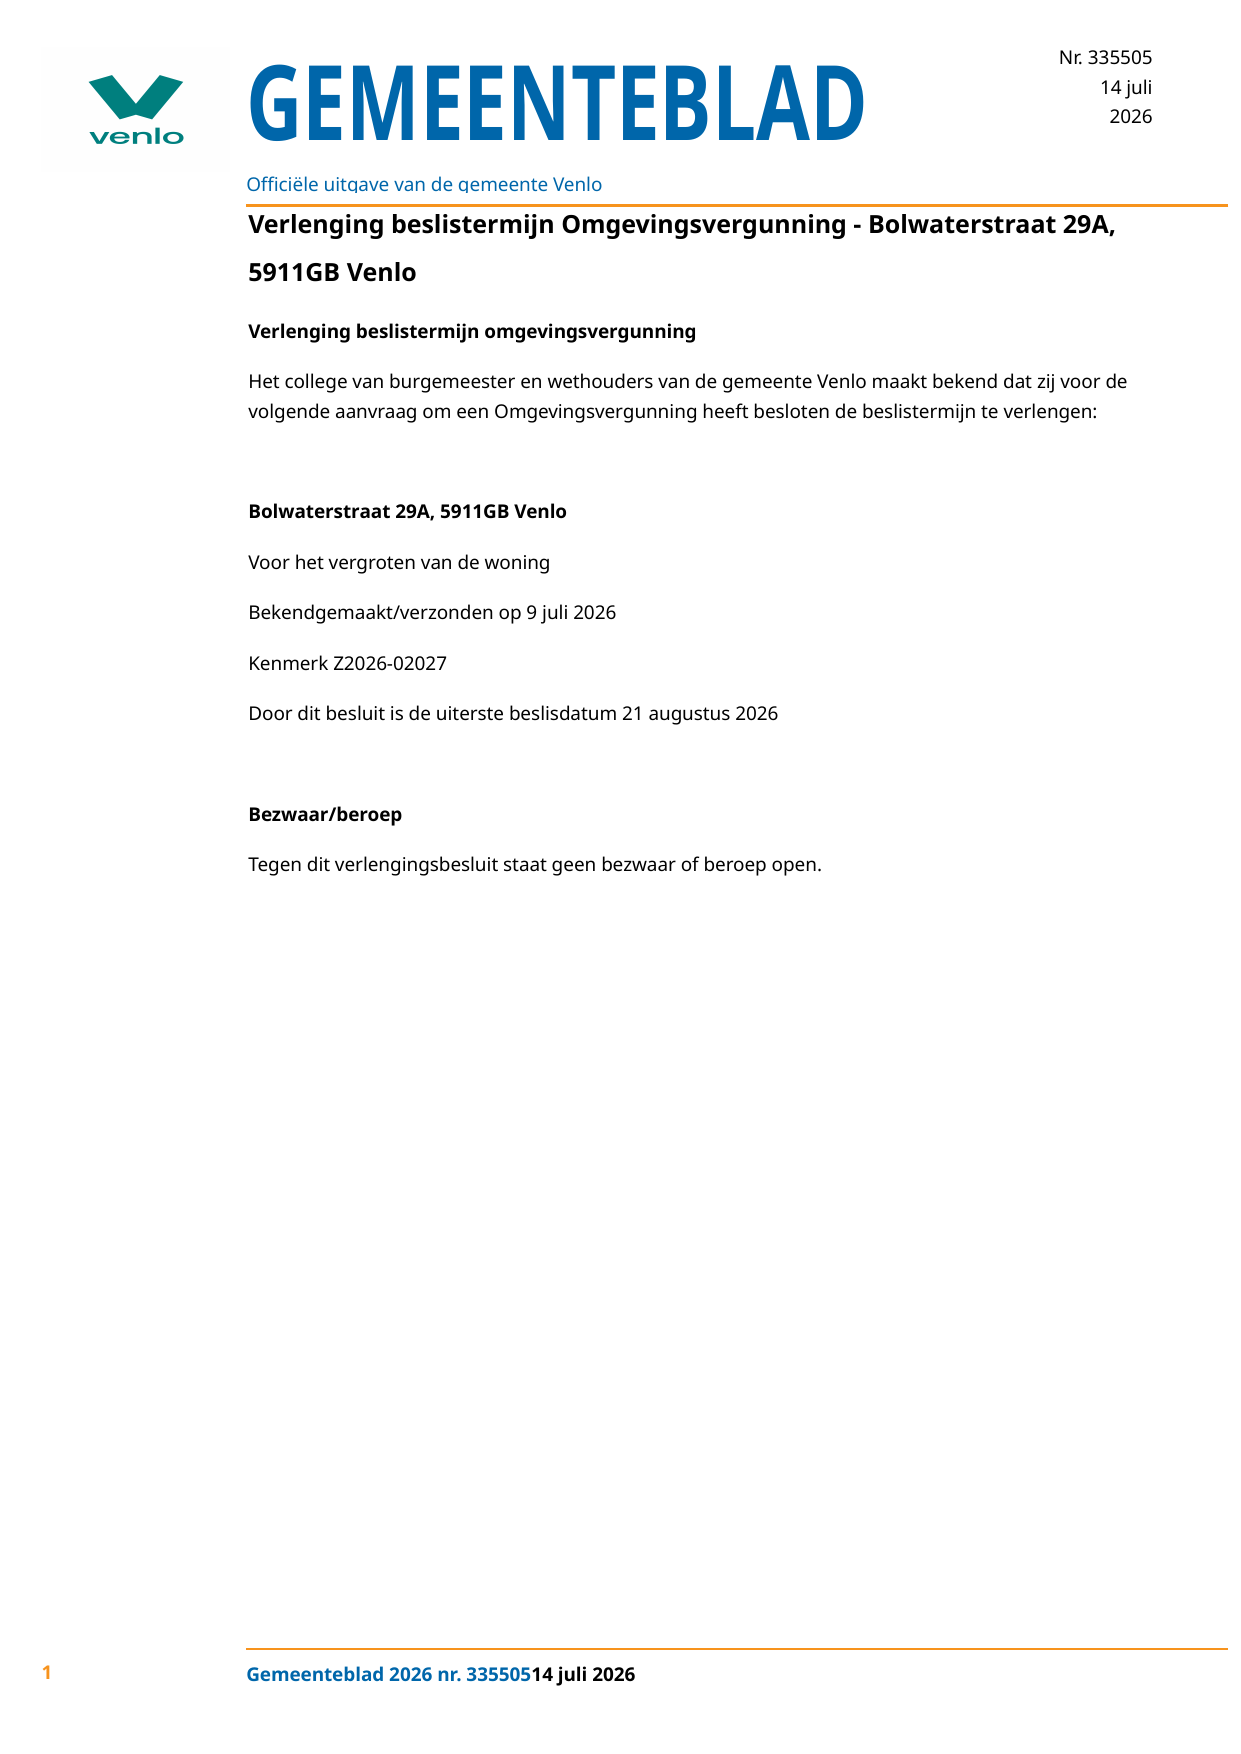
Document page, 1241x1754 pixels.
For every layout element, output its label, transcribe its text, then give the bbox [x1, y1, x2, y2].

text Verlenging beslistermijn Omgevingsvergunning - Bolwaterstraat 29A, 5911GB Venlo [248, 207, 1152, 288]
text Bekendgemaakt/verzonden op 9 juli 2026 [248, 599, 1152, 625]
text Bezwaar/beroep [248, 801, 1152, 827]
text Voor het vergroten van de woning [248, 549, 1152, 575]
text Het college van burgemeester en wethouders van de gemeente Venlo maakt bekend dat zij voor de volgende aanvraag om een Omgevingsvergunning heeft besloten de beslistermijn te verlengen: [248, 368, 1152, 424]
text Kenmerk Z2026-02027 [248, 650, 1152, 676]
text Tegen dit verlengingsbesluit staat geen bezwaar of beroep open. [248, 852, 1152, 877]
text Bolwaterstraat 29A, 5911GB Venlo [248, 499, 1152, 524]
text Verlenging beslistermijn omgevingsvergunning [248, 318, 1152, 344]
picture [41, 47, 231, 172]
text Door dit besluit is de uiterste beslisdatum 21 augustus 2026 [248, 700, 1152, 726]
